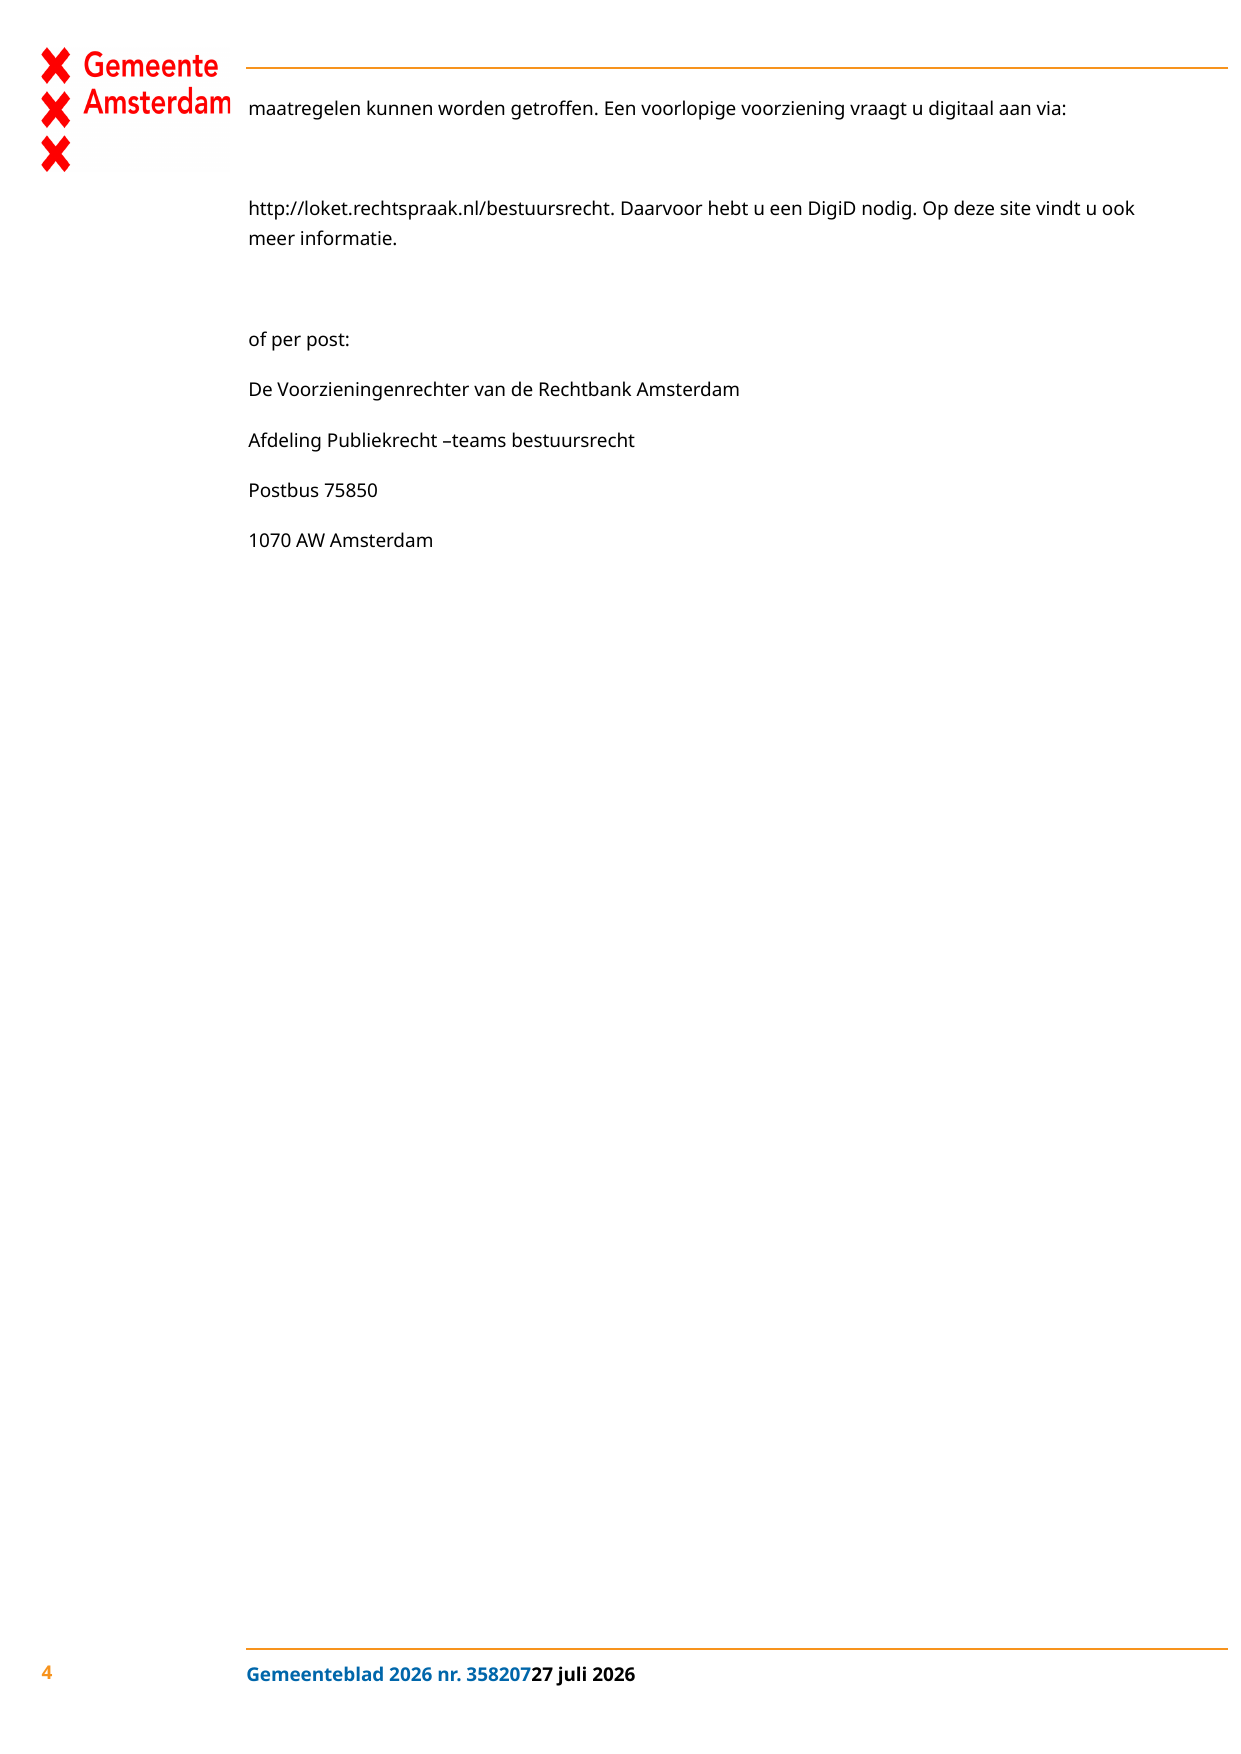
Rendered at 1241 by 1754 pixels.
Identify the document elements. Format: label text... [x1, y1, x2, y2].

text Afdeling Publiekrecht –teams bestuursrecht [248, 427, 1152, 453]
text Postbus 75850 [248, 477, 1152, 503]
text maatregelen kunnen worden getroffen. Een voorlopige voorziening vraagt u digitaal aan via: [248, 95, 1152, 121]
text De Voorzieningenrechter van de Rechtbank Amsterdam [248, 376, 1152, 402]
text 1070 AW Amsterdam [248, 528, 1152, 553]
text http://loket.rechtspraak.nl/bestuursrecht. Daarvoor hebt u een DigiD nodig. Op deze site vindt u ook meer informatie. [248, 196, 1152, 251]
text of per post: [248, 326, 1152, 352]
picture [41, 47, 231, 172]
